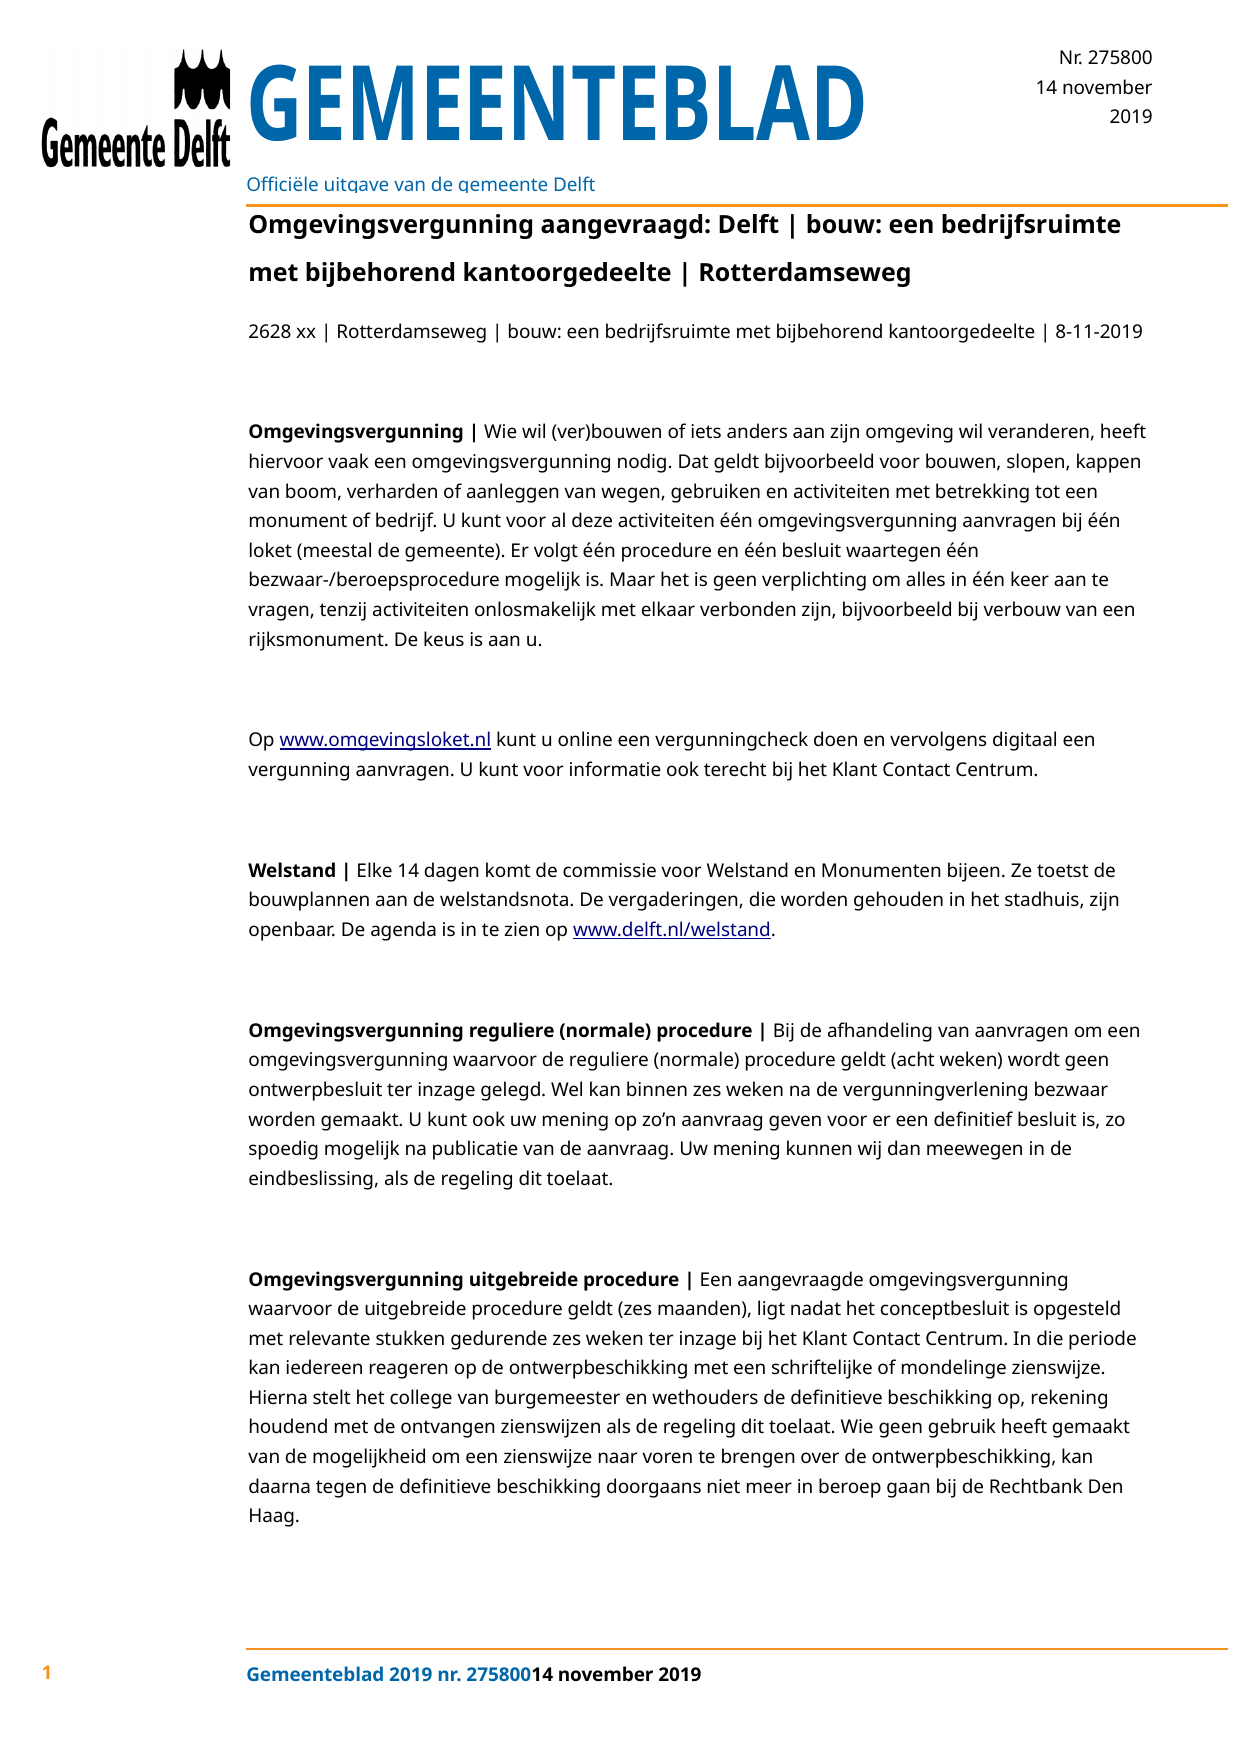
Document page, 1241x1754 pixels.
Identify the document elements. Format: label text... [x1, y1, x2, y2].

text Welstand | Elke 14 dagen komt de commissie voor Welstand en Monumenten bijeen. Ze toetst de bouwplannen aan de welstandsnota. De vergaderingen, die worden gehouden in het stadhuis, zijn openbaar. De agenda is in te zien op www.delft.nl/welstand. [248, 857, 1152, 942]
text 2628 xx | Rotterdamseweg | bouw: een bedrijfsruimte met bijbehorend kantoorgedeelte | 8-11-2019 [248, 318, 1152, 344]
picture [41, 47, 231, 172]
text Omgevingsvergunning reguliere (normale) procedure | Bij de afhandeling van aanvragen om een omgevingsvergunning waarvoor de reguliere (normale) procedure geldt (acht weken) wordt geen ontwerpbesluit ter inzage gelegd. Wel kan binnen zes weken na de vergunningverlening bezwaar worden gemaakt. U kunt ook uw mening op zo’n aanvraag geven voor er een definitief besluit is, zo spoedig mogelijk na publicatie van de aanvraag. Uw mening kunnen wij dan meewegen in de eindbeslissing, als de regeling dit toelaat. [248, 1017, 1152, 1191]
text Omgevingsvergunning | Wie wil (ver)bouwen of iets anders aan zijn omgeving wil veranderen, heeft hiervoor vaak een omgevingsvergunning nodig. Dat geldt bijvoorbeeld voor bouwen, slopen, kappen van boom, verharden of aanleggen van wegen, gebruiken en activiteiten met betrekking tot een monument of bedrijf. U kunt voor al deze activiteiten één omgevingsvergunning aanvragen bij één loket (meestal de gemeente). Er volgt één procedure en één besluit waartegen één bezwaar-/beroepsprocedure mogelijk is. Maar het is geen verplichting om alles in één keer aan te vragen, tenzij activiteiten onlosmakelijk met elkaar verbonden zijn, bijvoorbeeld bij verbouw van een rijksmonument. De keus is aan u. [248, 419, 1152, 652]
text Op www.omgevingsloket.nl kunt u online een vergunningcheck doen en vervolgens digitaal een vergunning aanvragen. U kunt voor informatie ook terecht bij het Klant Contact Centrum. [248, 727, 1152, 782]
text Omgevingsvergunning aangevraagd: Delft | bouw: een bedrijfsruimte met bijbehorend kantoorgedeelte | Rotterdamseweg [248, 207, 1152, 288]
text Omgevingsvergunning uitgebreide procedure | Een aangevraagde omgevingsvergunning waarvoor de uitgebreide procedure geldt (zes maanden), ligt nadat het conceptbesluit is opgesteld met relevante stukken gedurende zes weken ter inzage bij het Klant Contact Centrum. In die periode kan iedereen reageren op de ontwerpbeschikking met een schriftelijke of mondelinge zienswijze. Hierna stelt het college van burgemeester en wethouders de definitieve beschikking op, rekening houdend met de ontvangen zienswijzen als de regeling dit toelaat. Wie geen gebruik heeft gemaakt van de mogelijkheid om een zienswijze naar voren te brengen over de ontwerpbeschikking, kan daarna tegen de definitieve beschikking doorgaans niet meer in beroep gaan bij de Rechtbank Den Haag. [248, 1266, 1152, 1528]
